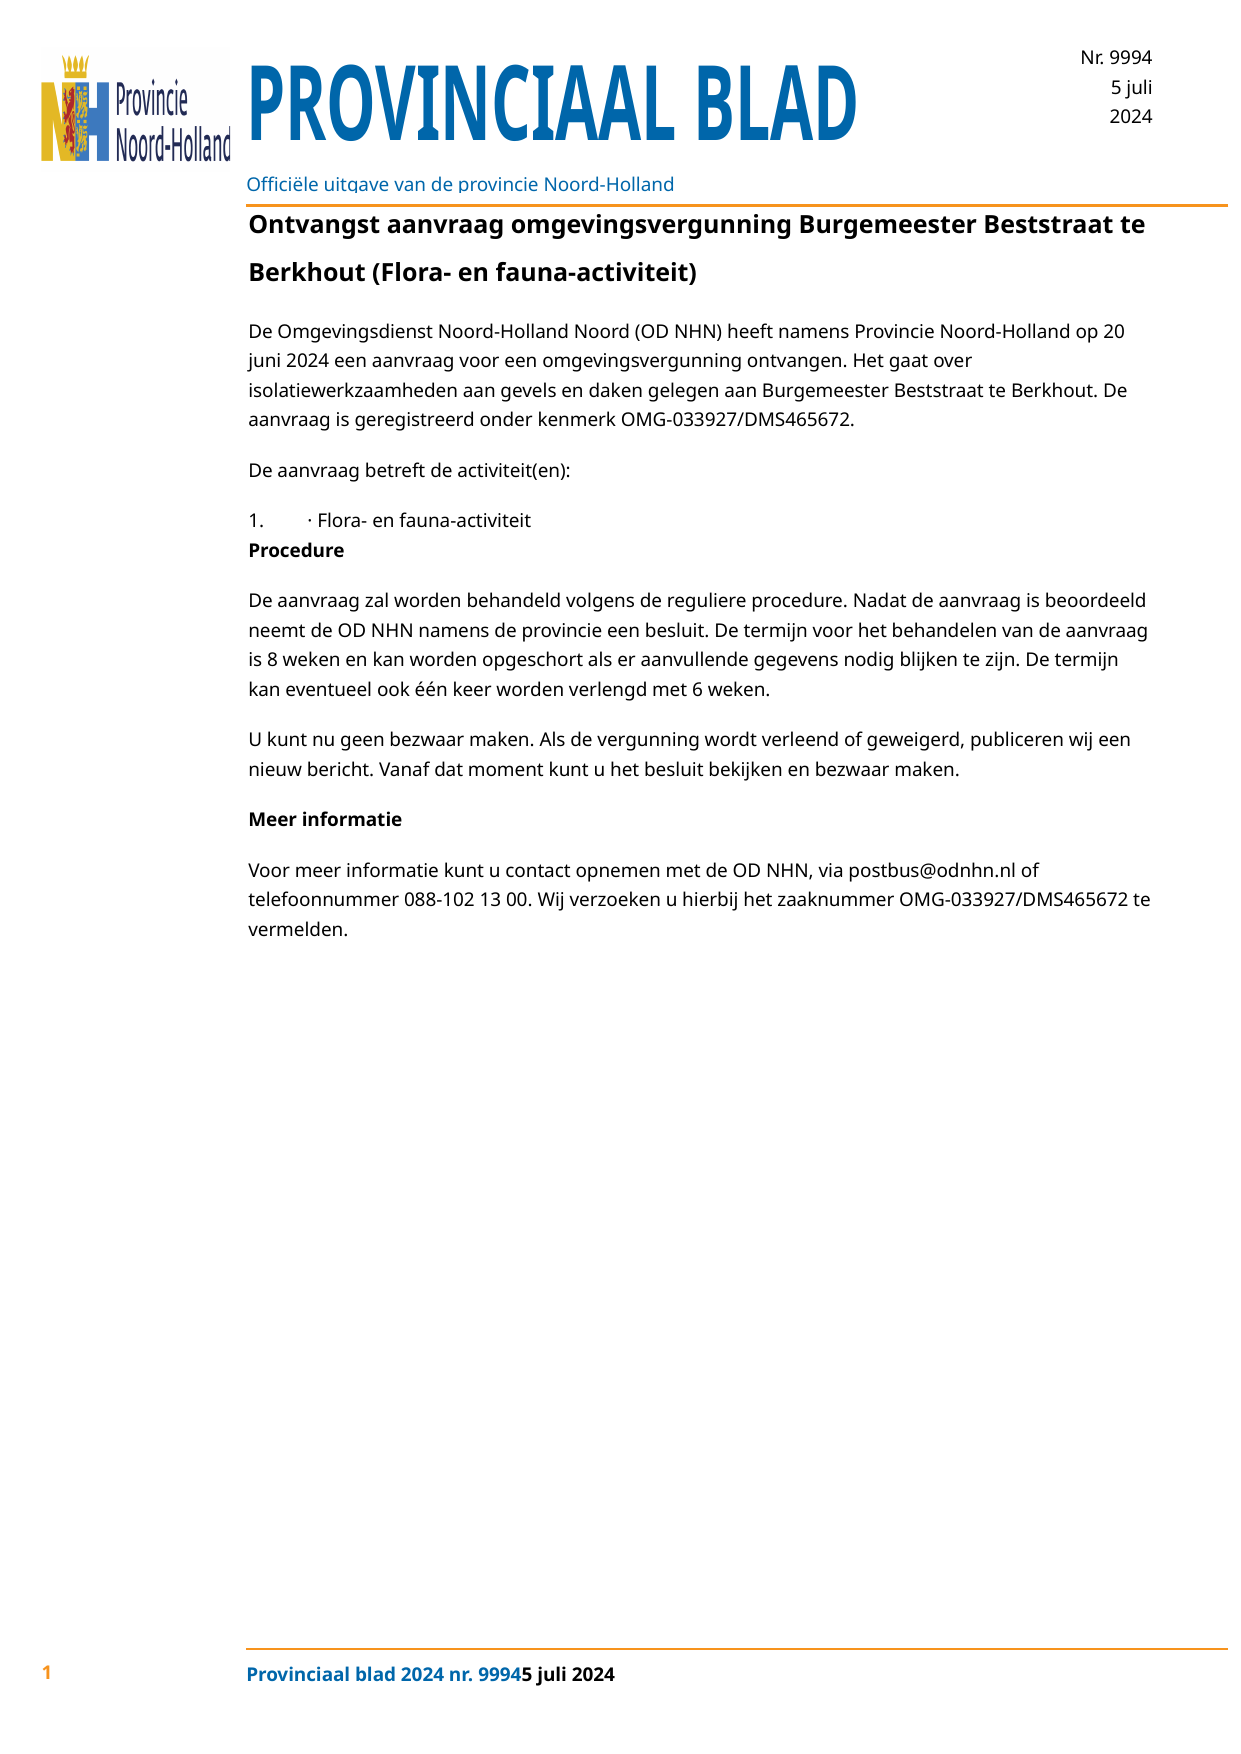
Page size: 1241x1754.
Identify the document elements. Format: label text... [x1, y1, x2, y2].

text De aanvraag betreft de activiteit(en): [248, 457, 1152, 483]
text De aanvraag zal worden behandeld volgens de reguliere procedure. Nadat de aanvraag is beoordeeld neemt de OD NHN namens de provincie een besluit. De termijn voor het behandelen van de aanvraag is 8 weken en kan worden opgeschort als er aanvullende gegevens nodig blijken te zijn. De termijn kan eventueel ook één keer worden verlengd met 6 weken. [248, 587, 1152, 702]
text U kunt nu geen bezwaar maken. Als de vergunning wordt verleend of geweigerd, publiceren wij een nieuw bericht. Vanaf dat moment kunt u het besluit bekijken en bezwaar maken. [248, 727, 1152, 782]
text De Omgevingsdienst Noord-Holland Noord (OD NHN) heeft namens Provincie Noord-Holland op 20 juni 2024 een aanvraag voor een omgevingsvergunning ontvangen. Het gaat over isolatiewerkzaamheden aan gevels en daken gelegen aan Burgemeester Beststraat te Berkhout. De aanvraag is geregistreerd onder kenmerk OMG-033927/DMS465672. [248, 318, 1152, 432]
text Ontvangst aanvraag omgevingsvergunning Burgemeester Beststraat te Berkhout (Flora- en fauna-activiteit) [248, 207, 1152, 288]
picture [41, 47, 231, 172]
text Meer informatie [248, 807, 1152, 832]
list · Flora- en fauna-activiteit [248, 507, 1152, 533]
text Procedure [248, 537, 1152, 563]
text Voor meer informatie kunt u contact opnemen met de OD NHN, via postbus@odnhn.nl of telefoonnummer 088-102 13 00. Wij verzoeken u hierbij het zaaknummer OMG-033927/DMS465672 te vermelden. [248, 857, 1152, 942]
